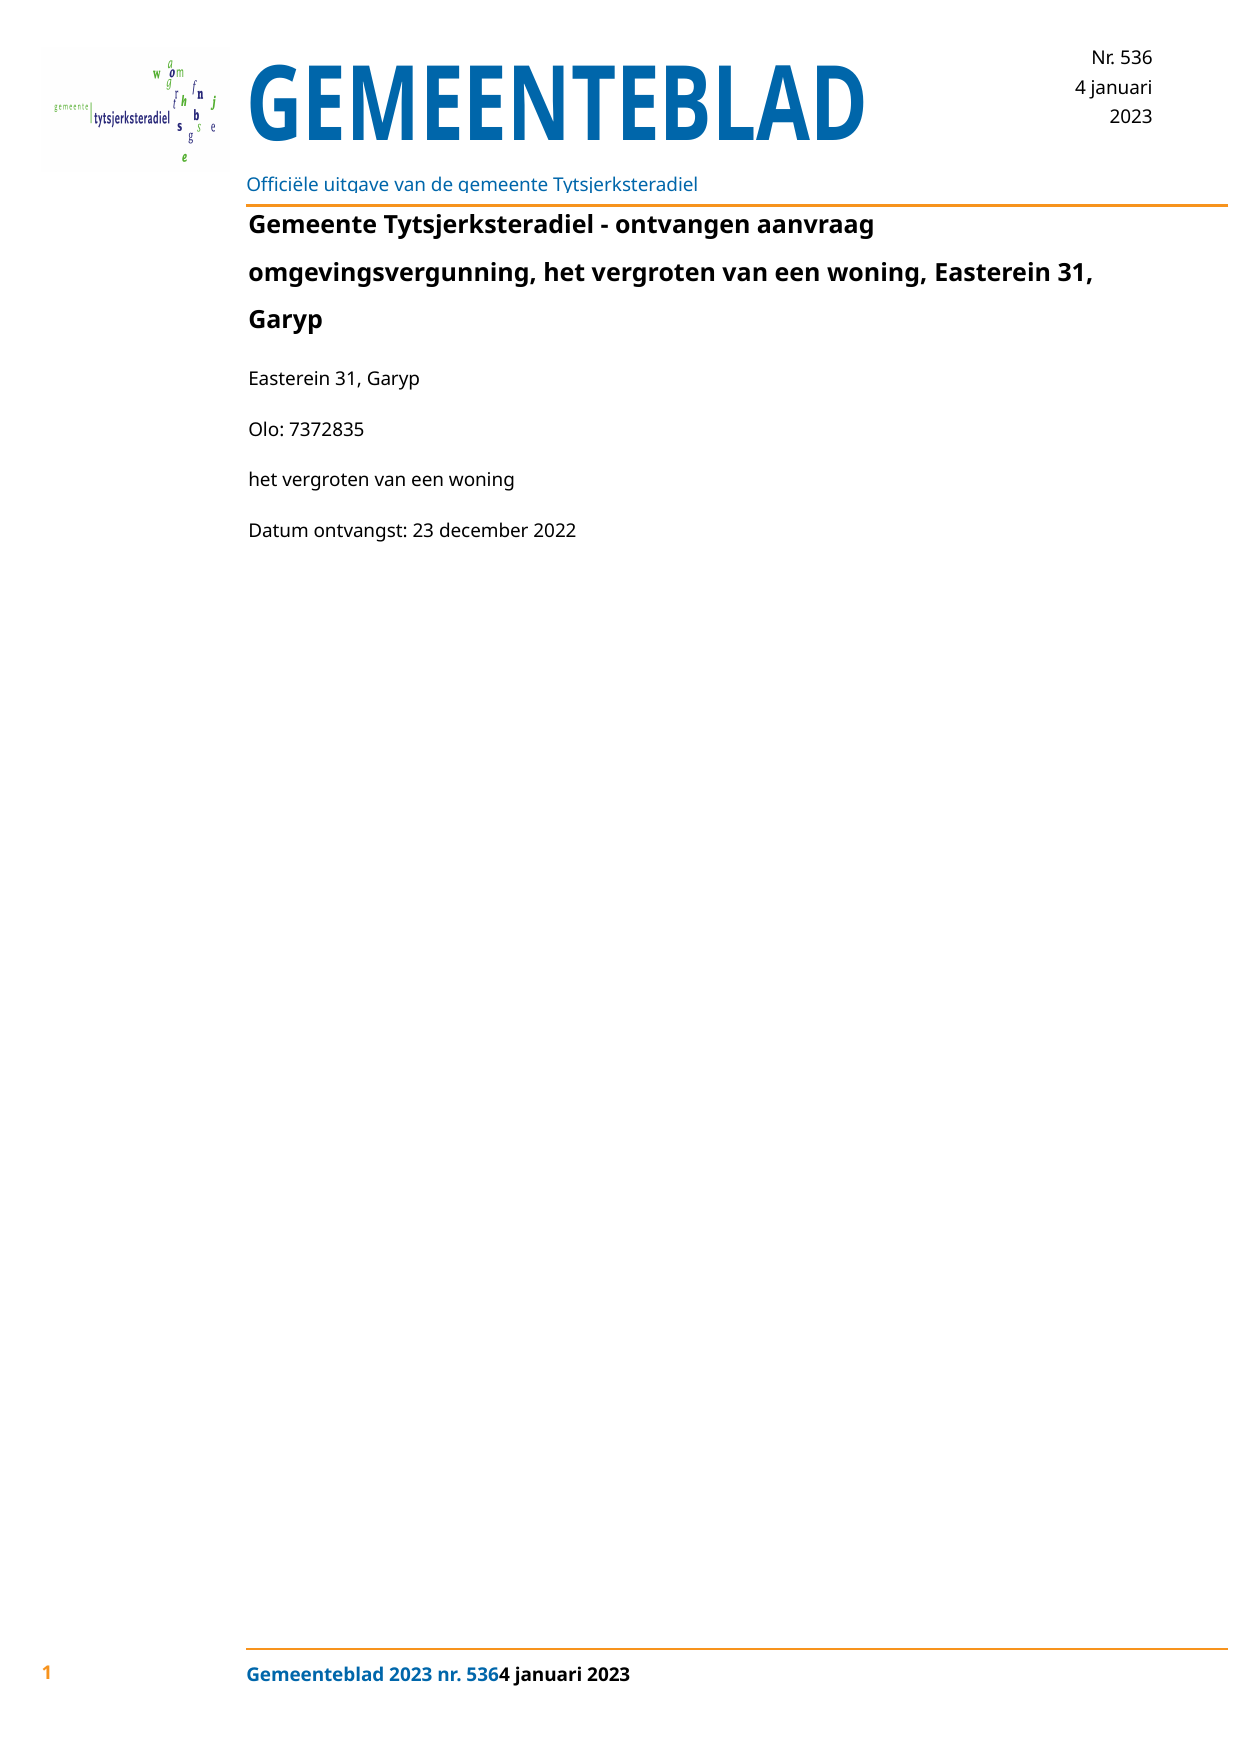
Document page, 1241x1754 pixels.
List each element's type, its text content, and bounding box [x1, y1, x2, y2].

text Easterein 31, Garyp [248, 366, 1152, 391]
picture [41, 47, 231, 172]
text het vergroten van een woning [248, 466, 1152, 492]
text Gemeente Tytsjerksteradiel - ontvangen aanvraag omgevingsvergunning, het vergroten van een woning, Easterein 31, Garyp [248, 207, 1152, 336]
text Datum ontvangst: 23 december 2022 [248, 517, 1152, 542]
text Olo: 7372835 [248, 416, 1152, 442]
